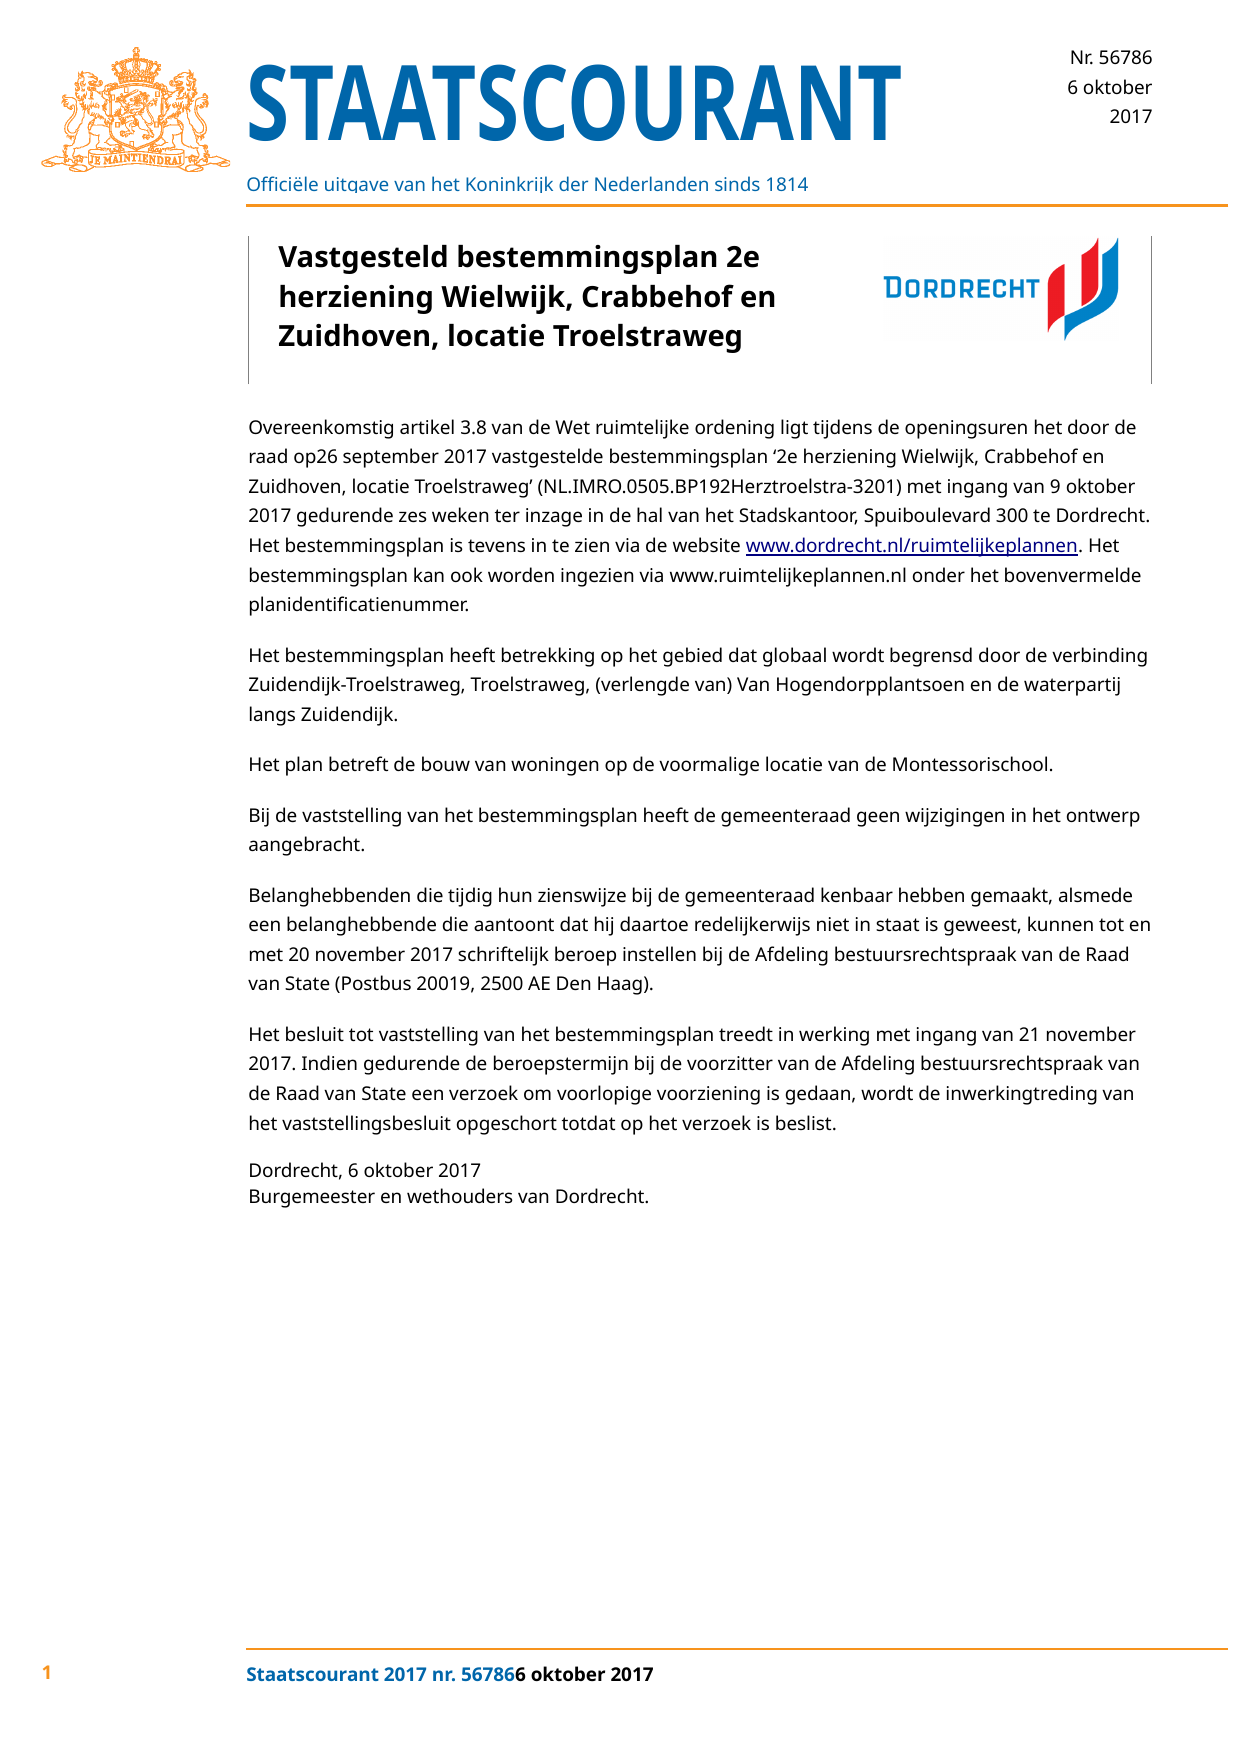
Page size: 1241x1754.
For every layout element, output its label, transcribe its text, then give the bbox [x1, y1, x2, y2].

text Belanghebbenden die tijdig hun zienswijze bij de gemeenteraad kenbaar hebben gemaakt, alsmede een belanghebbende die aantoont dat hij daartoe redelijkerwijs niet in staat is geweest, kunnen tot en met 20 november 2017 schriftelijk beroep instellen bij de Afdeling bestuursrechtspraak van de Raad van State (Postbus 20019, 2500 AE Den Haag). [248, 882, 1152, 996]
text Dordrecht, 6 oktober 2017 [248, 1158, 1152, 1183]
text Het bestemmingsplan heeft betrekking op het gebied dat globaal wordt begrensd door de verbinding Zuidendijk-Troelstraweg, Troelstraweg, (verlengde van) Van Hogendorpplantsoen en de waterpartij langs Zuidendijk. [248, 642, 1152, 727]
table_header [850, 236, 1151, 384]
text Bij de vaststelling van het bestemmingsplan heeft de gemeenteraad geen wijzigingen in het ontwerp aangebracht. [248, 802, 1152, 857]
text Het besluit tot vaststelling van het bestemmingsplan treedt in werking met ingang van 21 november 2017. Indien gedurende de beroepstermijn bij de voorzitter van de Afdeling bestuursrechtspraak van de Raad van State een verzoek om voorlopige voorziening is gedaan, wordt de inwerkingtreding van het vaststellingsbesluit opgeschort totdat op het verzoek is beslist. [248, 1021, 1152, 1136]
picture [882, 236, 1119, 341]
text Burgemeester en wethouders van Dordrecht. [248, 1183, 1152, 1209]
picture [41, 47, 231, 172]
table_header Vastgesteld bestemmingsplan 2e herziening Wielwijk, Crabbehof en Zuidhoven, locatie Troelstraweg [249, 236, 850, 384]
text Overeenkomstig artikel 3.8 van de Wet ruimtelijke ordening ligt tijdens de openingsuren het door de raad op26 september 2017 vastgestelde bestemmingsplan ‘2e herziening Wielwijk, Crabbehof en Zuidhoven, locatie Troelstraweg’ (NL.IMRO.0505.BP192Herztroelstra-3201) met ingang van 9 oktober 2017 gedurende zes weken ter inzage in de hal van het Stadskantoor, Spuiboulevard 300 te Dordrecht. Het bestemmingsplan is tevens in te zien via de website www.dordrecht.nl/ruimtelijkeplannen. Het bestemmingsplan kan ook worden ingezien via www.ruimtelijkeplannen.nl onder het bovenvermelde planidentificatienummer. [248, 414, 1152, 617]
text Het plan betreft de bouw van woningen op de voormalige locatie van de Montessorischool. [248, 751, 1152, 777]
